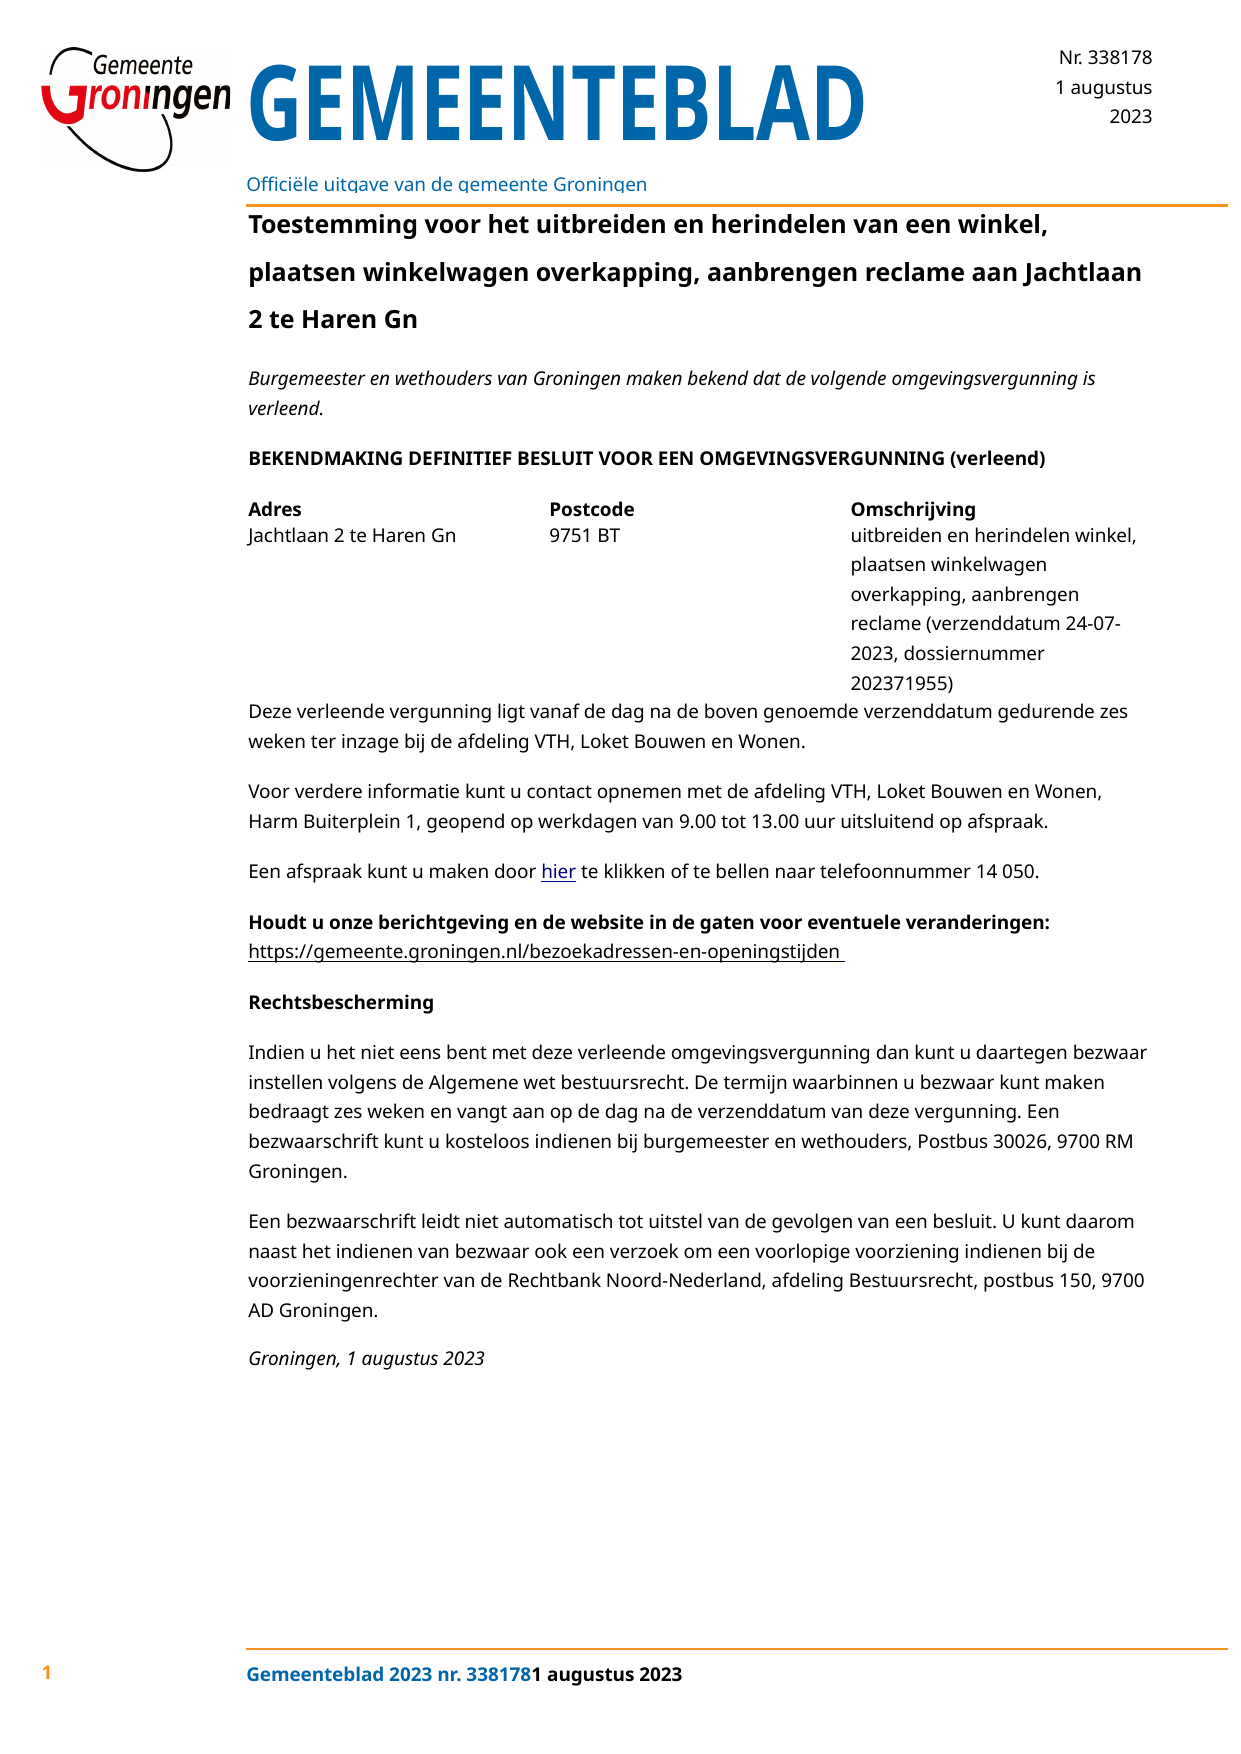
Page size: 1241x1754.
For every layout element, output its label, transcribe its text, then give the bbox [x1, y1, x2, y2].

text Burgemeester en wethouders van Groningen maken bekend dat de volgende omgevingsvergunning is verleend. [248, 366, 1152, 421]
text Een afspraak kunt u maken door hier te klikken of te bellen naar telefoonnummer 14 050. [248, 859, 1152, 884]
text Indien u het niet eens bent met deze verleende omgevingsvergunning dan kunt u daartegen bezwaar instellen volgens de Algemene wet bestuursrecht. De termijn waarbinnen u bezwaar kunt maken bedraagt zes weken en vangt aan op de dag na de verzenddatum van deze vergunning. Een bezwaarschrift kunt u kosteloos indienen bij burgemeester en wethouders, Postbus 30026, 9700 RM Groningen. [248, 1039, 1152, 1183]
text BEKENDMAKING DEFINITIEF BESLUIT VOOR EEN OMGEVINGSVERGUNNING (verleend) [248, 446, 1152, 471]
picture [41, 47, 231, 172]
table_cell Jachtlaan 2 te Haren Gn [248, 522, 549, 695]
table_cell 9751 BT [549, 522, 850, 695]
text Groningen, 1 augustus 2023 [248, 1345, 1152, 1371]
table_header Postcode [549, 496, 850, 522]
text Toestemming voor het uitbreiden en herindelen van een winkel, plaatsen winkelwagen overkapping, aanbrengen reclame aan Jachtlaan 2 te Haren Gn [248, 207, 1152, 336]
text Deze verleende vergunning ligt vanaf de dag na de boven genoemde verzenddatum gedurende zes weken ter inzage bij de afdeling VTH, Loket Bouwen en Wonen. [248, 699, 1152, 754]
text Voor verdere informatie kunt u contact opnemen met de afdeling VTH, Loket Bouwen en Wonen, Harm Buiterplein 1, geopend op werkdagen van 9.00 tot 13.00 uur uitsluitend op afspraak. [248, 779, 1152, 834]
text Rechtsbescherming [248, 989, 1152, 1015]
table_header Omschrijving [850, 496, 1152, 522]
text Houdt u onze berichtgeving en de website in de gaten voor eventuele veranderingen: https://gemeente.groningen.nl/bezoekadressen-en-openingstijden [248, 909, 1152, 964]
table_cell uitbreiden en herindelen winkel, plaatsen winkelwagen overkapping, aanbrengen reclame (verzenddatum 24-07-2023, dossiernummer 202371955) [850, 522, 1152, 695]
table_header Adres [248, 496, 549, 522]
text Een bezwaarschrift leidt niet automatisch tot uitstel van de gevolgen van een besluit. U kunt daarom naast het indienen van bezwaar ook een verzoek om een voorlopige voorziening indienen bij de voorzieningenrechter van de Rechtbank Noord-Nederland, afdeling Bestuursrecht, postbus 150, 9700 AD Groningen. [248, 1208, 1152, 1323]
